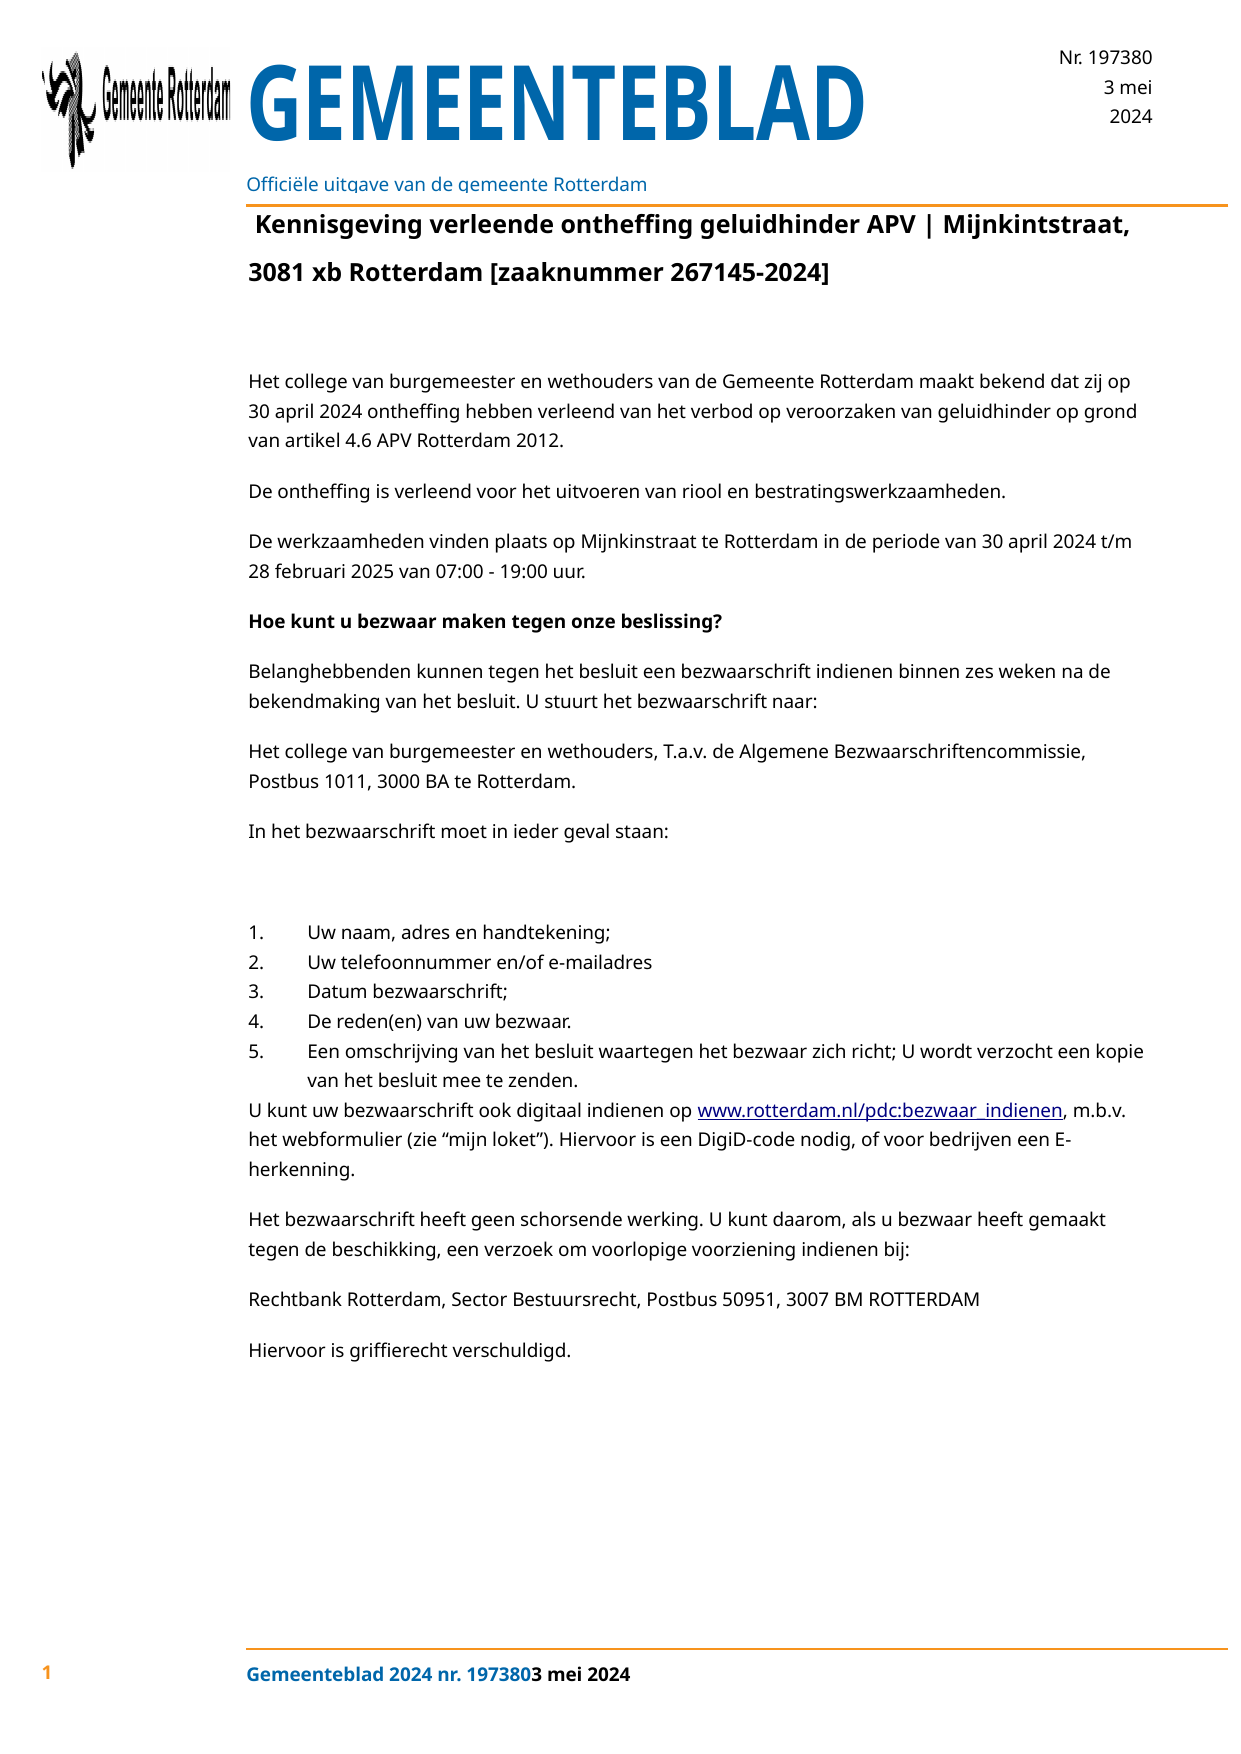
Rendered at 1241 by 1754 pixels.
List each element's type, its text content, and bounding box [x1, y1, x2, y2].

picture [41, 47, 231, 172]
text De werkzaamheden vinden plaats op Mijnkinstraat te Rotterdam in de periode van 30 april 2024 t/m 28 februari 2025 van 07:00 - 19:00 uur. [248, 528, 1152, 584]
text Het college van burgemeester en wethouders van de Gemeente Rotterdam maakt bekend dat zij op 30 april 2024 ontheffing hebben verleend van het verbod op veroorzaken van geluidhinder op grond van artikel 4.6 APV Rotterdam 2012. [248, 368, 1152, 453]
text Het bezwaarschrift heeft geen schorsende werking. U kunt daarom, als u bezwaar heeft gemaakt tegen de beschikking, een verzoek om voorlopige voorziening indienen bij: [248, 1207, 1152, 1262]
list De reden(en) van uw bezwaar. [248, 1008, 1152, 1034]
text Belanghebbenden kunnen tegen het besluit een bezwaarschrift indienen binnen zes weken na de bekendmaking van het besluit. U stuurt het bezwaarschrift naar: [248, 659, 1152, 714]
list Uw telefoonnummer en/of e-mailadres [248, 949, 1152, 975]
text Het college van burgemeester en wethouders, T.a.v. de Algemene Bezwaarschriftencommissie, Postbus 1011, 3000 BA te Rotterdam. [248, 739, 1152, 794]
text Kennisgeving verleende ontheffing geluidhinder APV | Mijnkintstraat, 3081 xb Rotterdam [zaaknummer 267145-2024] [248, 207, 1152, 288]
text U kunt uw bezwaarschrift ook digitaal indienen op www.rotterdam.nl/pdc:bezwaar_indienen, m.b.v. het webformulier (zie “mijn loket”). Hiervoor is een DigiD-code nodig, of voor bedrijven een E-herkenning. [248, 1097, 1152, 1182]
text In het bezwaarschrift moet in ieder geval staan: [248, 819, 1152, 844]
list Een omschrijving van het besluit waartegen het bezwaar zich richt; U wordt verzocht een kopie van het besluit mee te zenden. [248, 1038, 1152, 1093]
list Uw naam, adres en handtekening; [248, 919, 1152, 945]
text De ontheffing is verleend voor het uitvoeren van riool en bestratingswerkzaamheden. [248, 478, 1152, 504]
list Datum bezwaarschrift; [248, 979, 1152, 1004]
text Hiervoor is griffierecht verschuldigd. [248, 1337, 1152, 1363]
text Hoe kunt u bezwaar maken tegen onze beslissing? [248, 608, 1152, 634]
text Rechtbank Rotterdam, Sector Bestuursrecht, Postbus 50951, 3007 BM ROTTERDAM [248, 1287, 1152, 1312]
